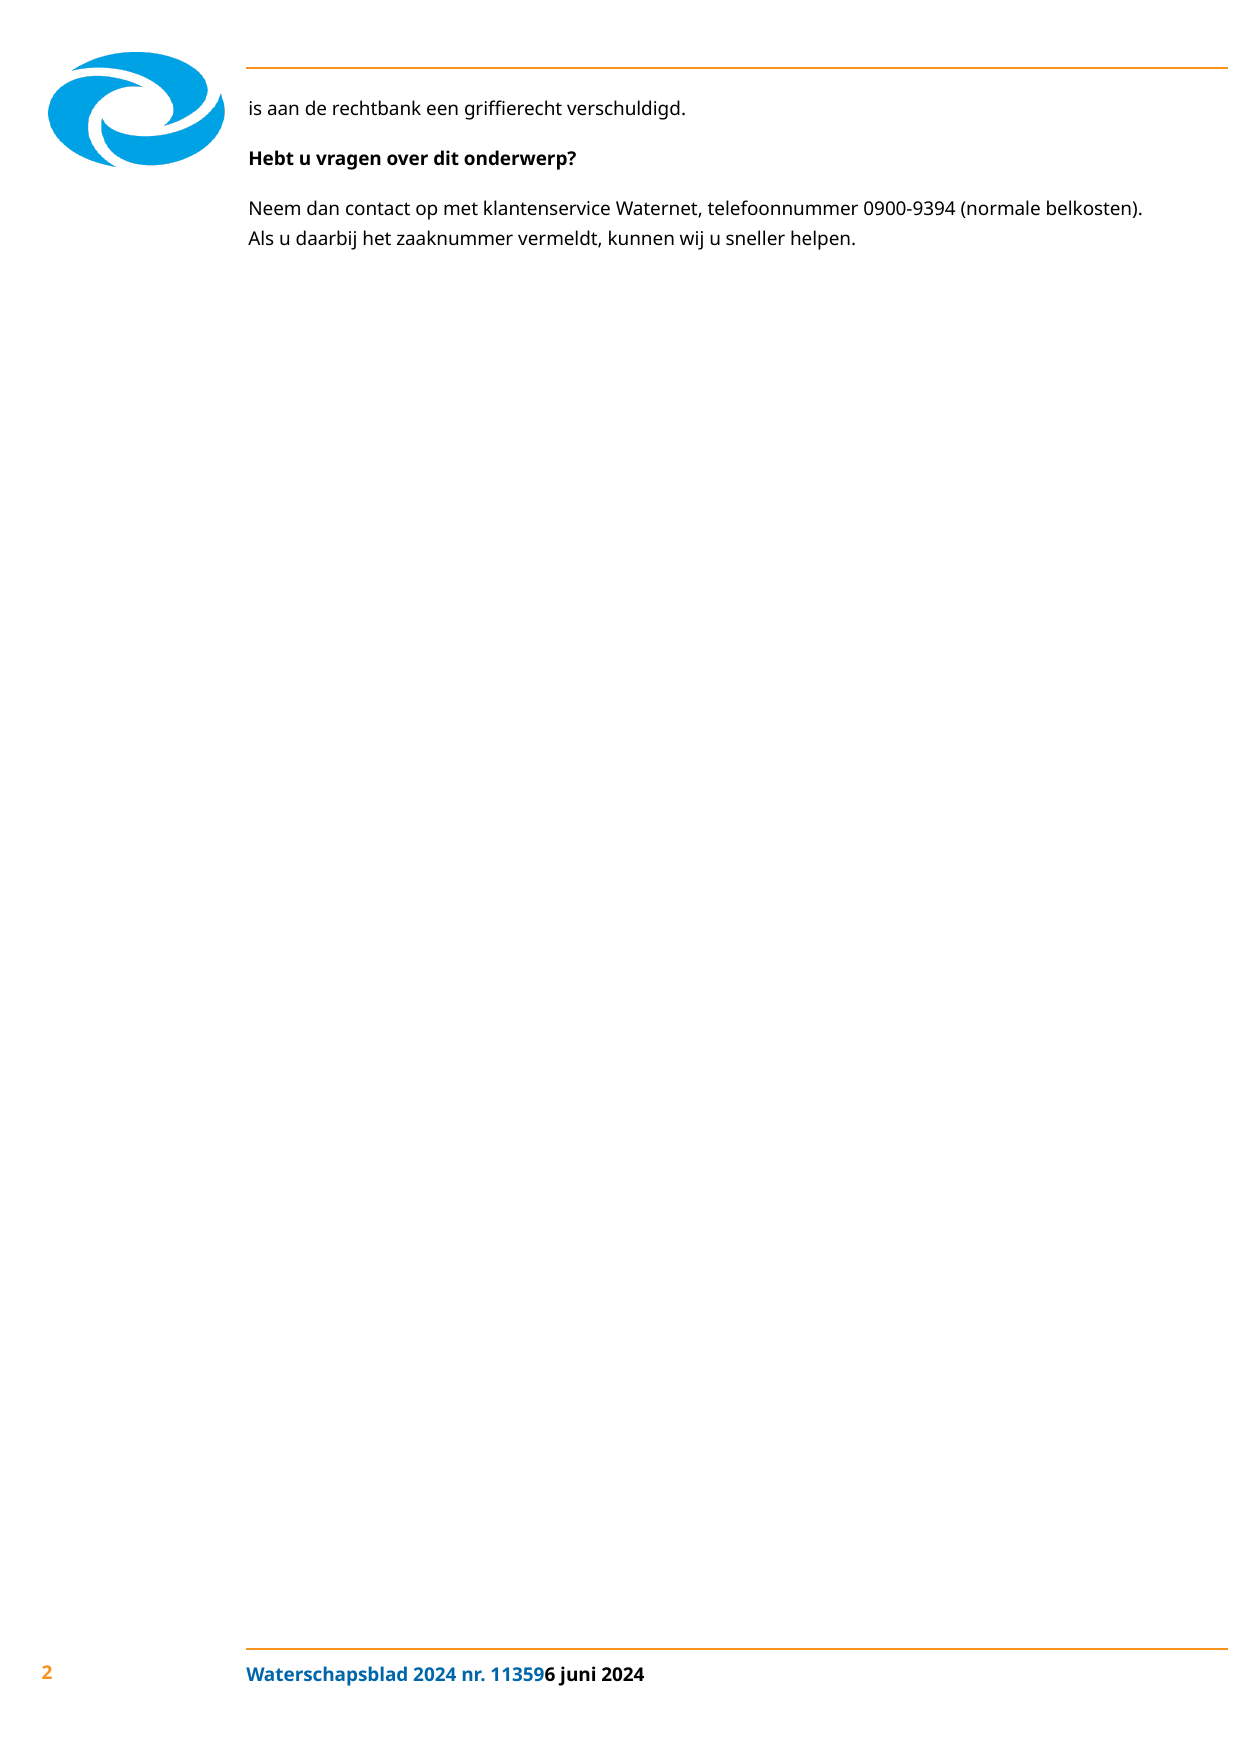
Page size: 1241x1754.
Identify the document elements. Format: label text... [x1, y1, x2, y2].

text Neem dan contact op met klantenservice Waternet, telefoonnummer 0900-9394 (normale belkosten). Als u daarbij het zaaknummer vermeldt, kunnen wij u sneller helpen. [248, 196, 1152, 251]
picture [41, 47, 231, 172]
text Hebt u vragen over dit onderwerp? [248, 145, 1152, 171]
text is aan de rechtbank een griffierecht verschuldigd. [248, 95, 1152, 121]
